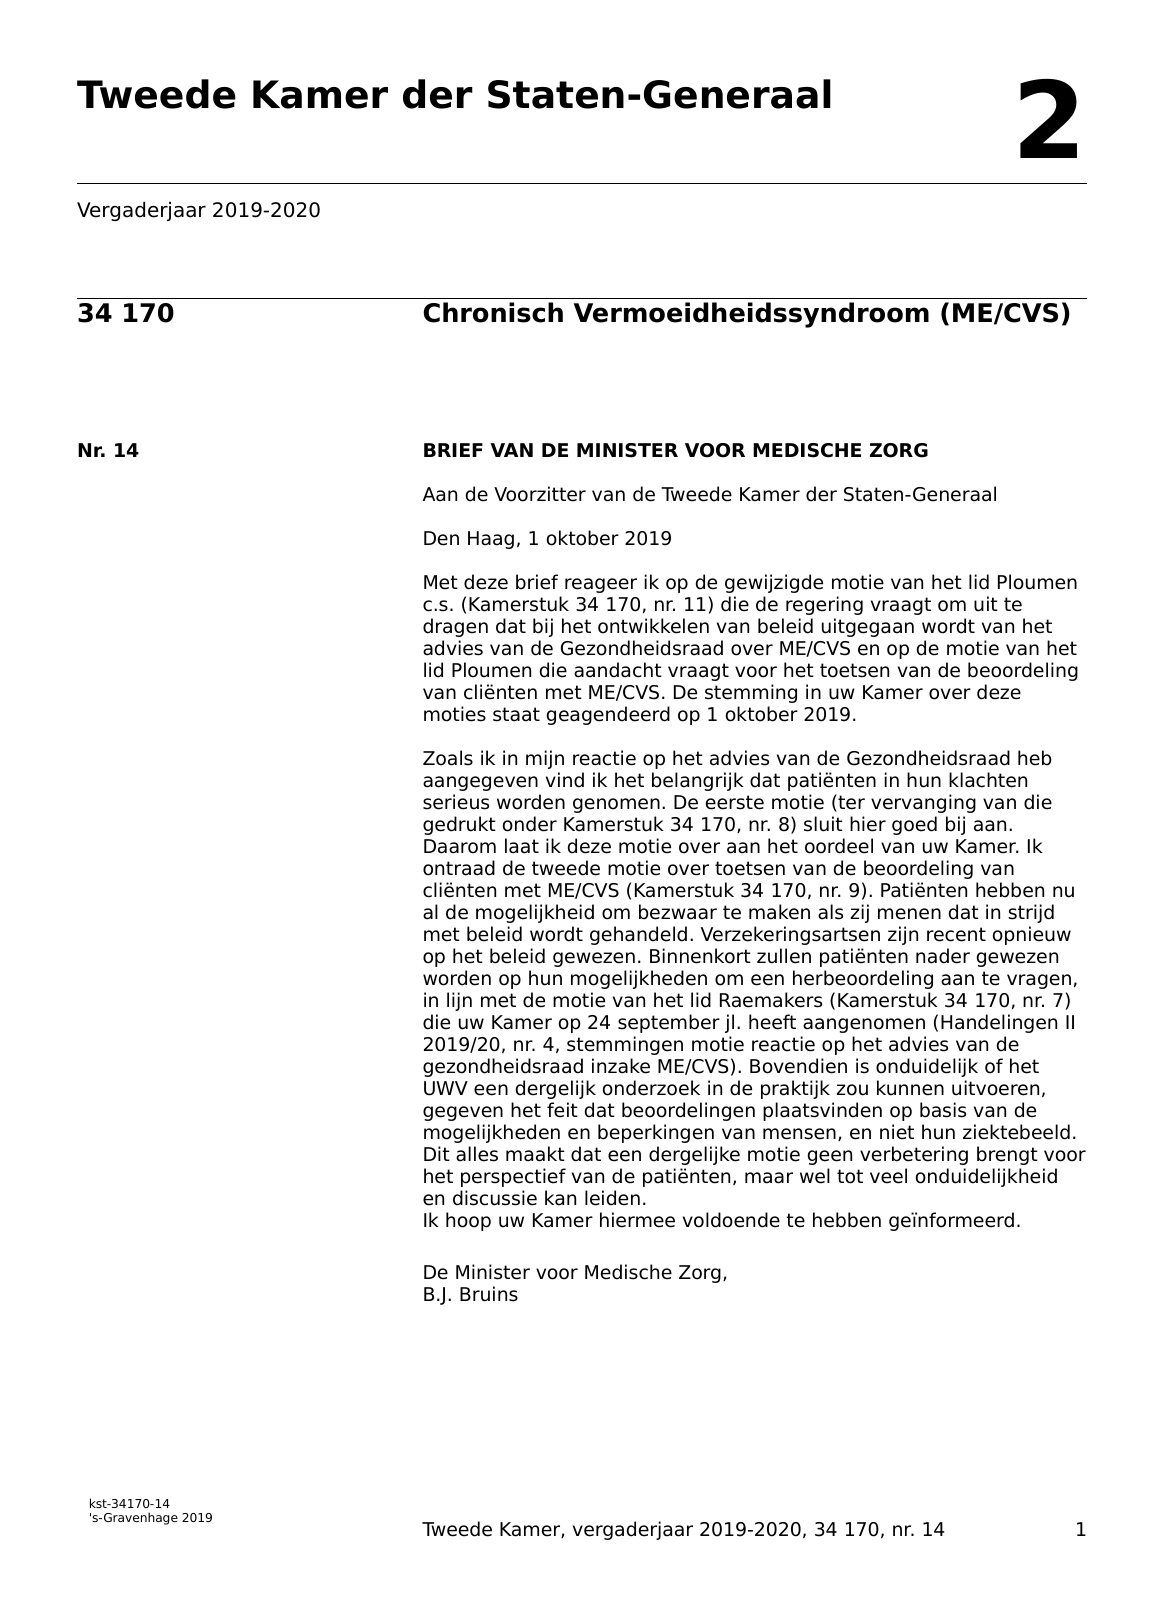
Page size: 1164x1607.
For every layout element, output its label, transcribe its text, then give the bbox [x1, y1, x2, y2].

text Zoals ik in mijn reactie op het advies van de Gezondheidsraad heb aangegeven vind ik het belangrijk dat patiënten in hun klachten serieus worden genomen. De eerste motie (ter vervanging van die gedrukt onder Kamerstuk 34 170, nr. 8) sluit hier goed bij aan. Daarom laat ik deze motie over aan het oordeel van uw Kamer. Ik ontraad de tweede motie over toetsen van de beoordeling van cliënten met ME/CVS (Kamerstuk 34 170, nr. 9). Patiënten hebben nu al de mogelijkheid om bezwaar te maken als zij menen dat in strijd met beleid wordt gehandeld. Verzekeringsartsen zijn recent opnieuw op het beleid gewezen. Binnenkort zullen patiënten nader gewezen worden op hun mogelijkheden om een herbeoordeling aan te vragen, in lijn met de motie van het lid Raemakers (Kamerstuk 34 170, nr. 7) die uw Kamer op 24 september jl. heeft aangenomen (Handelingen II 2019/20, nr. 4, stemmingen motie reactie op het advies van de gezondheidsraad inzake ME/CVS). Bovendien is onduidelijk of het UWV een dergelijk onderzoek in de praktijk zou kunnen uitvoeren, gegeven het feit dat beoordelingen plaatsvinden op basis van de mogelijkheden en beperkingen van mensen, en niet hun ziektebeeld. Dit alles maakt dat een dergelijke motie geen verbetering brengt voor het perspectief van de patiënten, maar wel tot veel onduidelijkheid en discussie kan leiden. [422, 748, 1087, 1210]
subtitle 34 170 Chronisch Vermoeidheidssyndroom (ME/CVS) [77, 299, 1087, 329]
text Den Haag, 1 oktober 2019 [422, 528, 1087, 550]
text Aan de Voorzitter van de Tweede Kamer der Staten-Generaal [422, 484, 1087, 506]
table_header Tweede Kamer der Staten-Generaal [77, 59, 886, 183]
text De Minister voor Medische Zorg, B.J. Bruins [422, 1262, 1087, 1306]
text kst-34170-14 [88, 1497, 323, 1511]
table_cell Vergaderjaar 2019-2020 [77, 184, 1087, 298]
subtitle Nr. 14 BRIEF VAN DE MINISTER VOOR MEDISCHE ZORG [77, 440, 1087, 462]
table_header 2 [886, 59, 1087, 183]
text 's-Gravenhage 2019 [88, 1511, 323, 1525]
text Ik hoop uw Kamer hiermee voldoende te hebben geïnformeerd. [422, 1210, 1087, 1232]
text Met deze brief reageer ik op de gewijzigde motie van het lid Ploumen c.s. (Kamerstuk 34 170, nr. 11) die de regering vraagt om uit te dragen dat bij het ontwikkelen van beleid uitgegaan wordt van het advies van de Gezondheidsraad over ME/CVS en op de motie van het lid Ploumen die aandacht vraagt voor het toetsen van de beoordeling van cliënten met ME/CVS. De stemming in uw Kamer over deze moties staat geagendeerd op 1 oktober 2019. [422, 572, 1087, 726]
